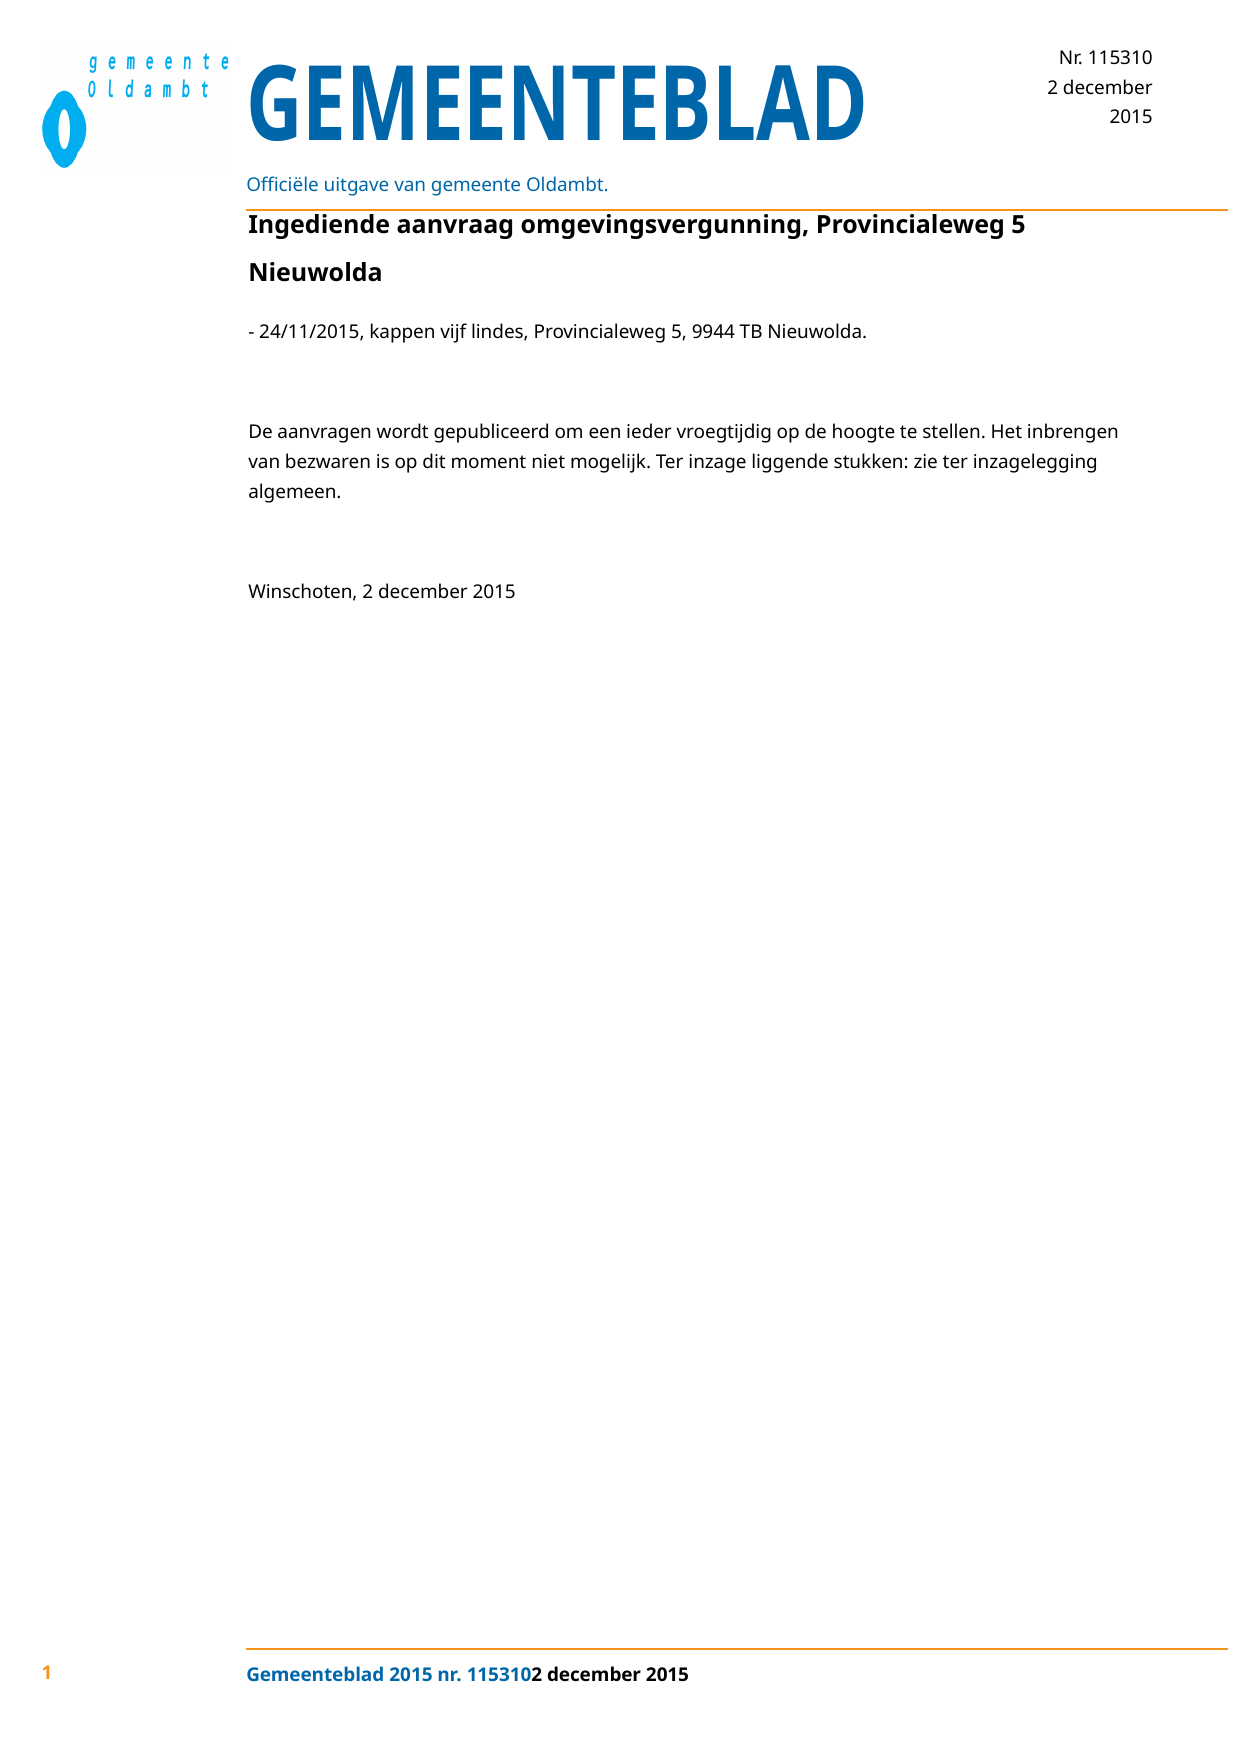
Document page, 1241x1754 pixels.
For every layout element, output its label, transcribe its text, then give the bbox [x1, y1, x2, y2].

text De aanvragen wordt gepubliceerd om een ieder vroegtijdig op de hoogte te stellen. Het inbrengen van bezwaren is op dit moment niet mogelijk. Ter inzage liggende stukken: zie ter inzagelegging algemeen. [248, 419, 1152, 504]
picture [41, 47, 231, 172]
text Ingediende aanvraag omgevingsvergunning, Provincialeweg 5 Nieuwolda [248, 211, 1152, 288]
text - 24/11/2015, kappen vijf lindes, Provincialeweg 5, 9944 TB Nieuwolda. [248, 318, 1152, 344]
text Winschoten, 2 december 2015 [248, 579, 1152, 604]
